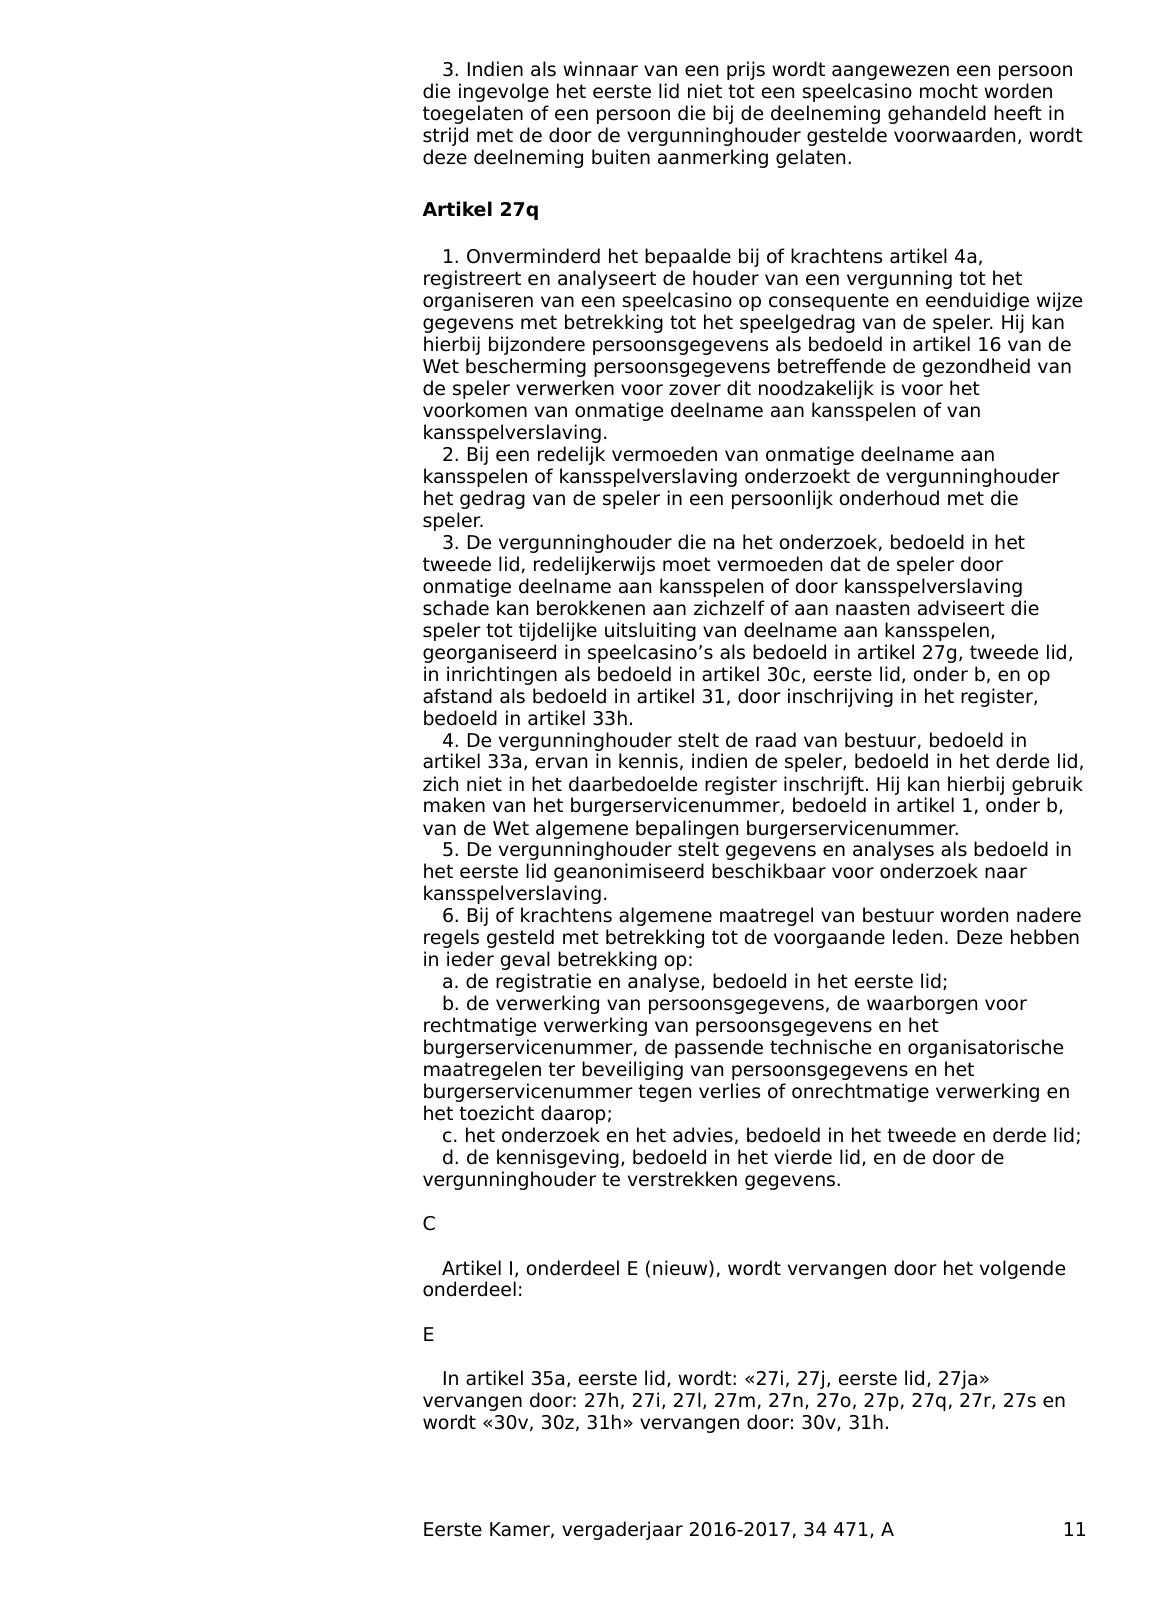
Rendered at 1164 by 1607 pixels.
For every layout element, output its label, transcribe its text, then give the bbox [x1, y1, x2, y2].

text 5. De vergunninghouder stelt gegevens en analyses als bedoeld in het eerste lid geanonimiseerd beschikbaar voor onderzoek naar kansspelverslaving. [422, 839, 1087, 905]
text E [422, 1323, 1087, 1346]
text d. de kennisgeving, bedoeld in het vierde lid, en de door de vergunninghouder te verstrekken gegevens. [422, 1147, 1087, 1191]
text 3. De vergunninghouder die na het onderzoek, bedoeld in het tweede lid, redelijkerwijs moet vermoeden dat de speler door onmatige deelname aan kansspelen of door kansspelverslaving schade kan berokkenen aan zichzelf of aan naasten adviseert die speler tot tijdelijke uitsluiting van deelname aan kansspelen, georganiseerd in speelcasino’s als bedoeld in artikel 27g, tweede lid, in inrichtingen als bedoeld in artikel 30c, eerste lid, onder b, en op afstand als bedoeld in artikel 31, door inschrijving in het register, bedoeld in artikel 33h. [422, 532, 1087, 729]
text Artikel I, onderdeel E (nieuw), wordt vervangen door het volgende onderdeel: [422, 1257, 1087, 1301]
text 3. Indien als winnaar van een prijs wordt aangewezen een persoon die ingevolge het eerste lid niet tot een speelcasino mocht worden toegelaten of een persoon die bij de deelneming gehandeld heeft in strijd met de door de vergunninghouder gestelde voorwaarden, wordt deze deelneming buiten aanmerking gelaten. [422, 59, 1087, 169]
text 6. Bij of krachtens algemene maatregel van bestuur worden nadere regels gesteld met betrekking tot de voorgaande leden. Deze hebben in ieder geval betrekking op: [422, 905, 1087, 971]
text a. de registratie en analyse, bedoeld in het eerste lid; [422, 971, 1087, 993]
text 2. Bij een redelijk vermoeden van onmatige deelname aan kansspelen of kansspelverslaving onderzoekt de vergunninghouder het gedrag van de speler in een persoonlijk onderhoud met die speler. [422, 444, 1087, 532]
text C [422, 1213, 1087, 1235]
subtitle Artikel 27q [422, 199, 1087, 221]
text 4. De vergunninghouder stelt de raad van bestuur, bedoeld in artikel 33a, ervan in kennis, indien de speler, bedoeld in het derde lid, zich niet in het daarbedoelde register inschrijft. Hij kan hierbij gebruik maken van het burgerservicenummer, bedoeld in artikel 1, onder b, van de Wet algemene bepalingen burgerservicenummer. [422, 729, 1087, 839]
text b. de verwerking van persoonsgegevens, de waarborgen voor rechtmatige verwerking van persoonsgegevens en het burgerservicenummer, de passende technische en organisatorische maatregelen ter beveiliging van persoonsgegevens en het burgerservicenummer tegen verlies of onrechtmatige verwerking en het toezicht daarop; [422, 993, 1087, 1125]
text c. het onderzoek en het advies, bedoeld in het tweede en derde lid; [422, 1125, 1087, 1147]
text In artikel 35a, eerste lid, wordt: «27i, 27j, eerste lid, 27ja» vervangen door: 27h, 27i, 27l, 27m, 27n, 27o, 27p, 27q, 27r, 27s en wordt «30v, 30z, 31h» vervangen door: 30v, 31h. [422, 1368, 1087, 1434]
text 1. Onverminderd het bepaalde bij of krachtens artikel 4a, registreert en analyseert de houder van een vergunning tot het organiseren van een speelcasino op consequente en eenduidige wijze gegevens met betrekking tot het speelgedrag van de speler. Hij kan hierbij bijzondere persoonsgegevens als bedoeld in artikel 16 van de Wet bescherming persoonsgegevens betreffende de gezondheid van de speler verwerken voor zover dit noodzakelijk is voor het voorkomen van onmatige deelname aan kansspelen of van kansspelverslaving. [422, 246, 1087, 444]
